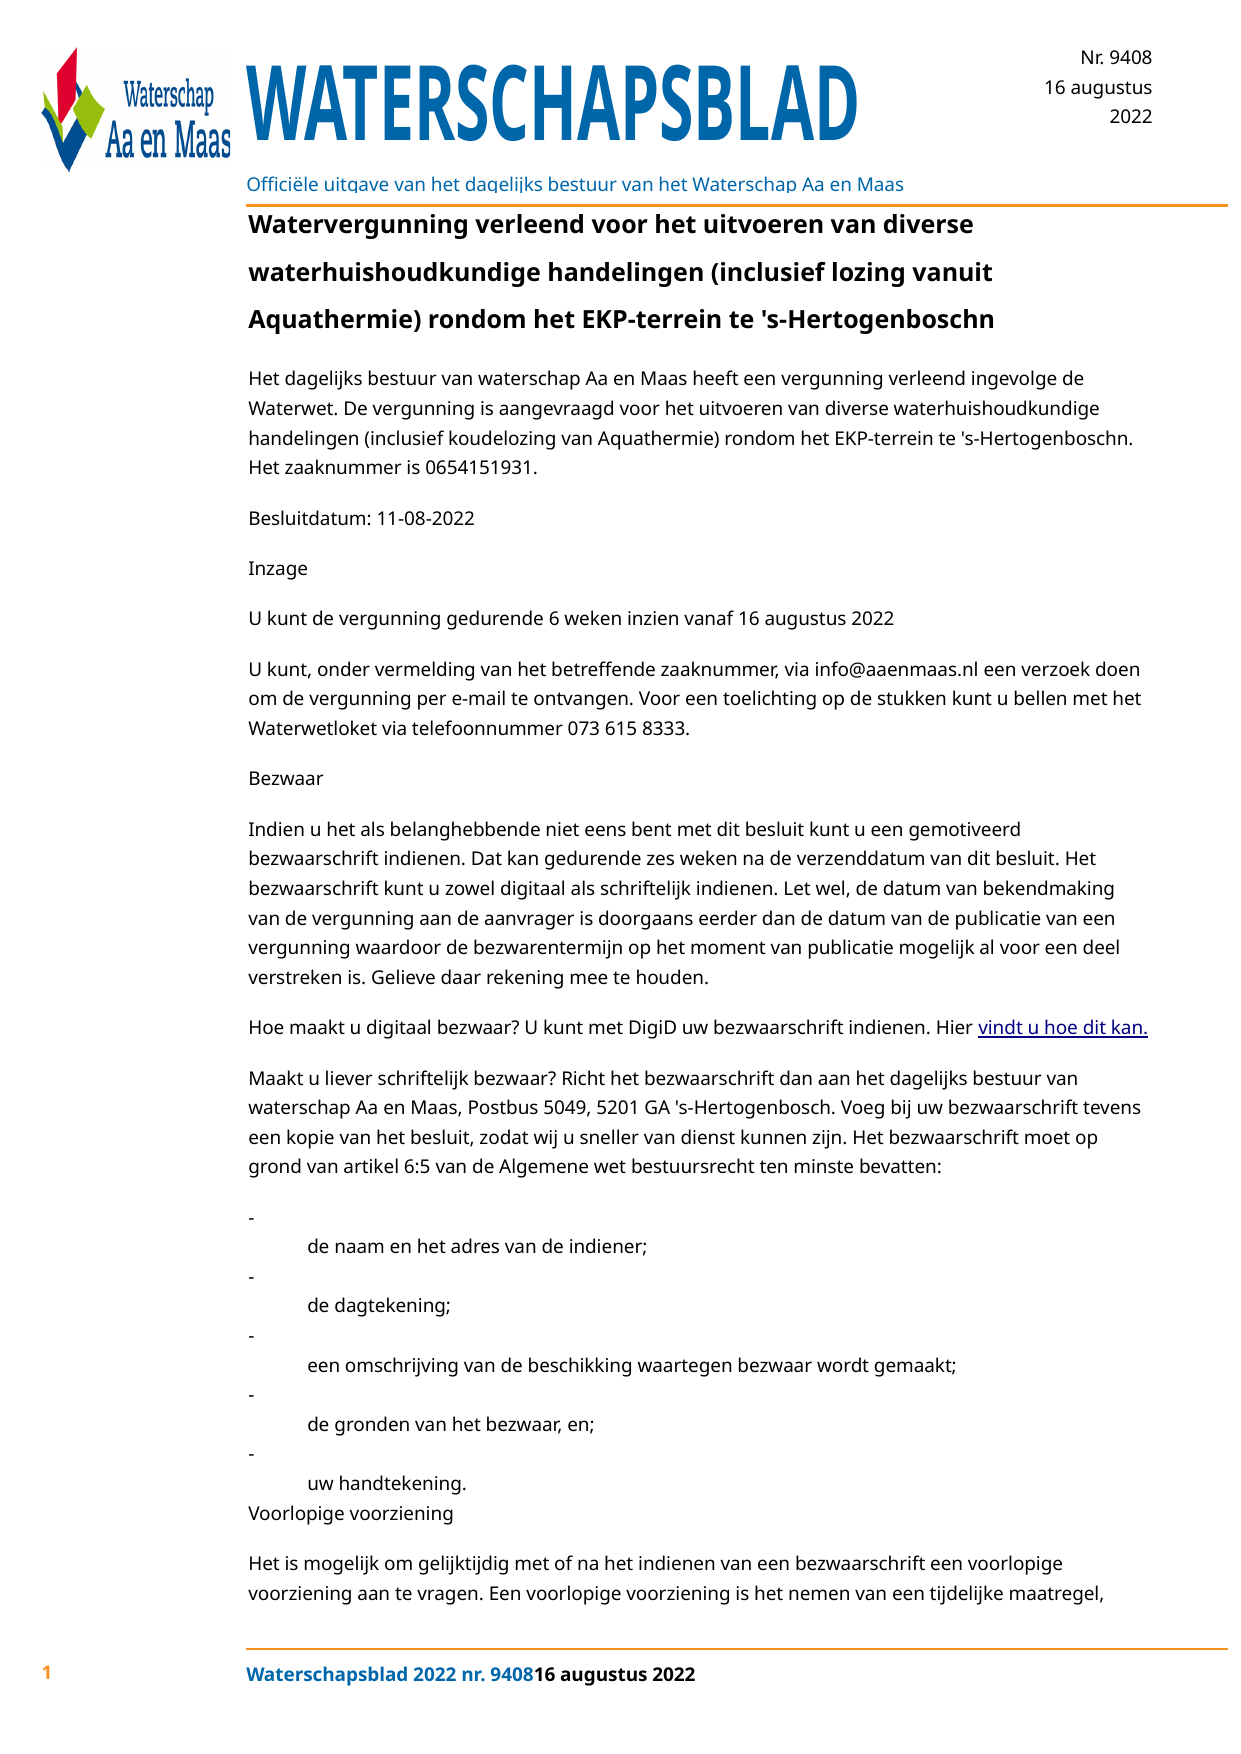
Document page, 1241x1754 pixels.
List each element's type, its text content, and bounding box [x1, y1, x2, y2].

text Het is mogelijk om gelijktijdig met of na het indienen van een bezwaarschrift een voorlopige voorziening aan te vragen. Een voorlopige voorziening is het nemen van een tijdelijke maatregel, [248, 1550, 1152, 1605]
list de naam en het adres van de indiener; [248, 1233, 1152, 1259]
list de gronden van het bezwaar, en; [248, 1411, 1152, 1437]
text U kunt, onder vermelding van het betreffende zaaknummer, via info@aaenmaas.nl een verzoek doen om de vergunning per e-mail te ontvangen. Voor een toelichting op de stukken kunt u bellen met het Waterwetloket via telefoonnummer 073 615 8333. [248, 656, 1152, 741]
list een omschrijving van de beschikking waartegen bezwaar wordt gemaakt; [248, 1352, 1152, 1377]
text Maakt u liever schriftelijk bezwaar? Richt het bezwaarschrift dan aan het dagelijks bestuur van waterschap Aa en Maas, Postbus 5049, 5201 GA 's-Hertogenbosch. Voeg bij uw bezwaarschrift tevens een kopie van het besluit, zodat wij u sneller van dienst kunnen zijn. Het bezwaarschrift moet op grond van artikel 6:5 van de Algemene wet bestuursrecht ten minste bevatten: [248, 1065, 1152, 1179]
text Watervergunning verleend voor het uitvoeren van diverse waterhuishoudkundige handelingen (inclusief lozing vanuit Aquathermie) rondom het EKP-terrein te 's-Hertogenboschn [248, 207, 1152, 336]
text Inzage [248, 555, 1152, 581]
text Voorlopige voorziening [248, 1500, 1152, 1525]
text U kunt de vergunning gedurende 6 weken inzien vanaf 16 augustus 2022 [248, 606, 1152, 631]
list uw handtekening. [248, 1470, 1152, 1496]
text Besluitdatum: 11-08-2022 [248, 505, 1152, 530]
list de dagtekening; [248, 1293, 1152, 1318]
text Bezwaar [248, 766, 1152, 791]
text Hoe maakt u digitaal bezwaar? U kunt met DigiD uw bezwaarschrift indienen. Hier vindt u hoe dit kan. [248, 1014, 1152, 1040]
text Indien u het als belanghebbende niet eens bent met dit besluit kunt u een gemotiveerd bezwaarschrift indienen. Dat kan gedurende zes weken na de verzenddatum van dit besluit. Het bezwaarschrift kunt u zowel digitaal als schriftelijk indienen. Let wel, de datum van bekendmaking van de vergunning aan de aanvrager is doorgaans eerder dan de datum van de publicatie van een vergunning waardoor de bezwarentermijn op het moment van publicatie mogelijk al voor een deel verstreken is. Gelieve daar rekening mee te houden. [248, 816, 1152, 989]
picture [41, 47, 231, 172]
text Het dagelijks bestuur van waterschap Aa en Maas heeft een vergunning verleend ingevolge de Waterwet. De vergunning is aangevraagd voor het uitvoeren van diverse waterhuishoudkundige handelingen (inclusief koudelozing van Aquathermie) rondom het EKP-terrein te 's-Hertogenboschn. Het zaaknummer is 0654151931. [248, 366, 1152, 480]
